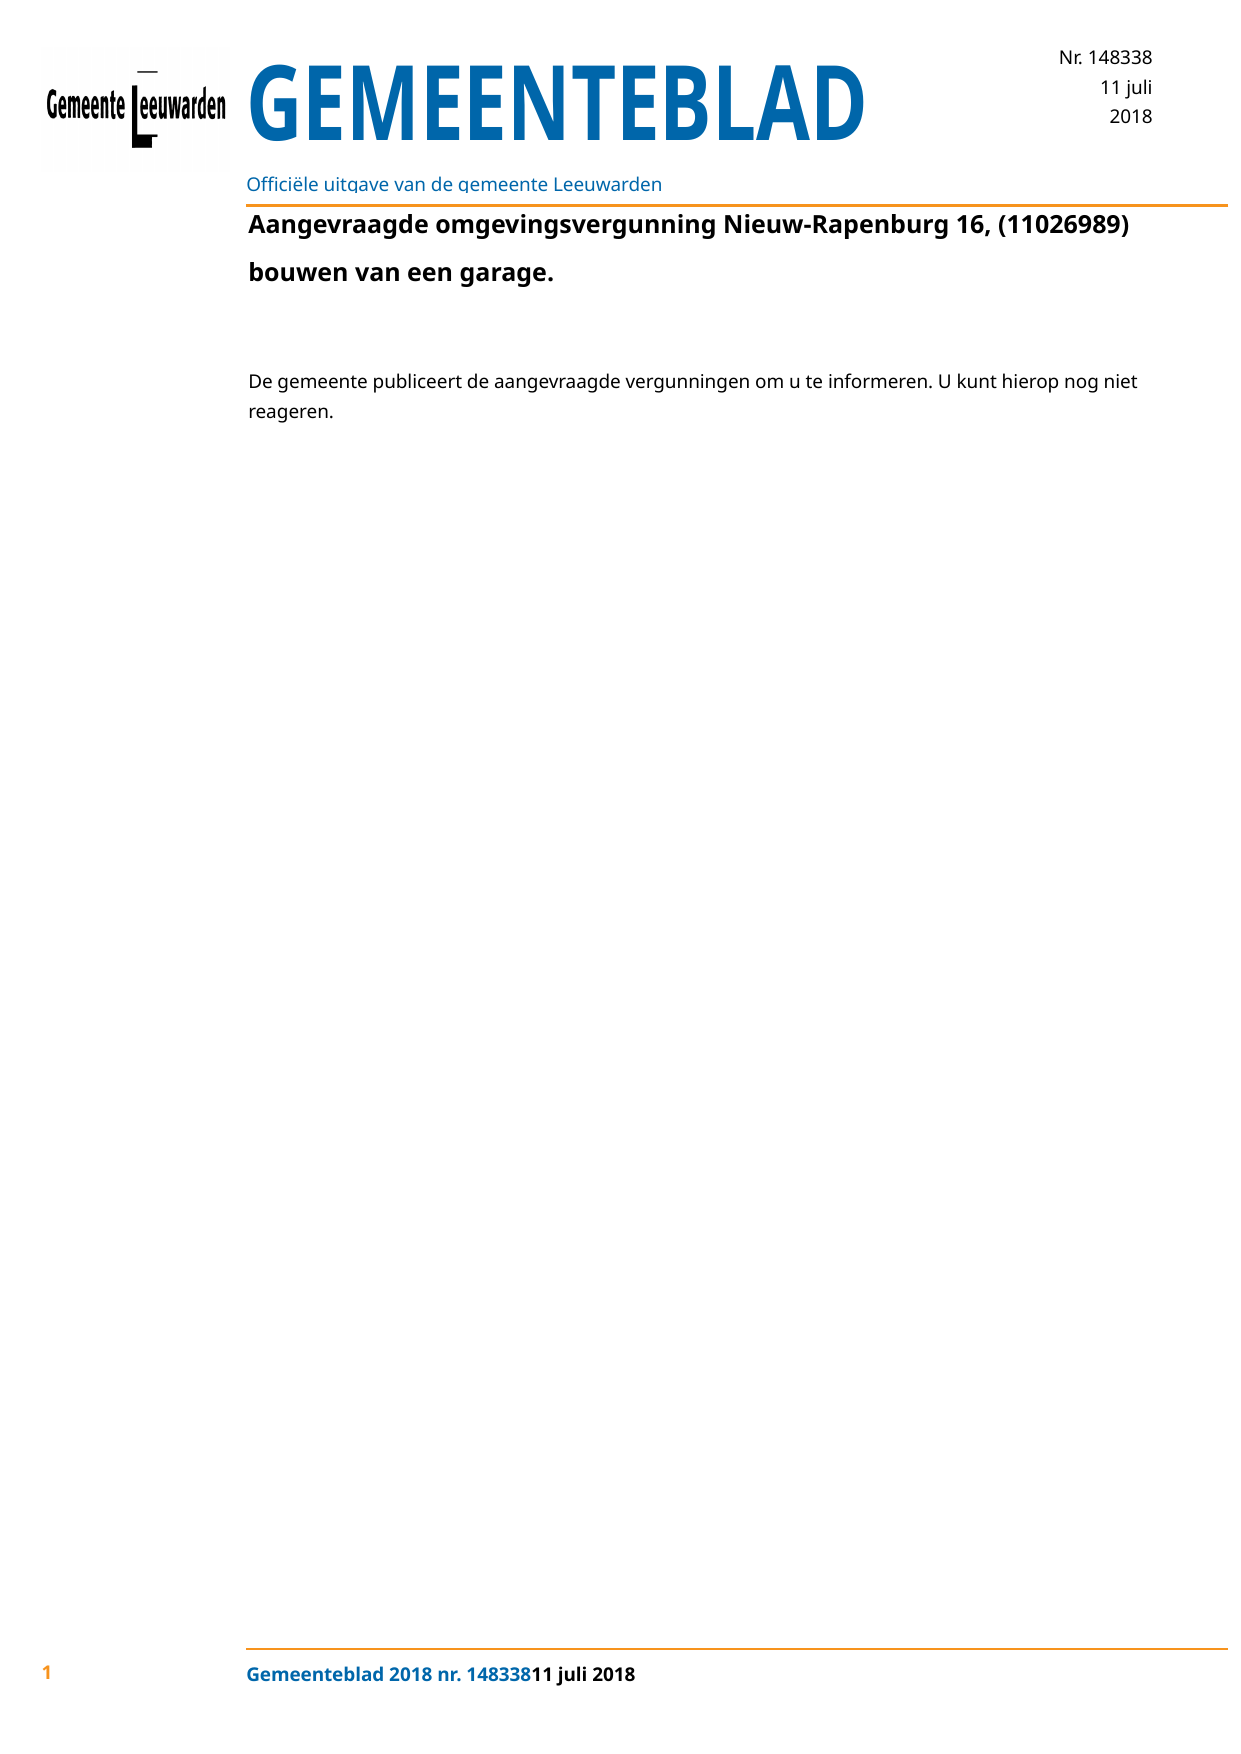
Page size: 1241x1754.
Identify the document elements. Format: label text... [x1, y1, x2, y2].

text Aangevraagde omgevingsvergunning Nieuw-Rapenburg 16, (11026989) bouwen van een garage. [248, 207, 1152, 288]
picture [41, 47, 231, 172]
text De gemeente publiceert de aangevraagde vergunningen om u te informeren. U kunt hierop nog niet reageren. [248, 368, 1152, 424]
